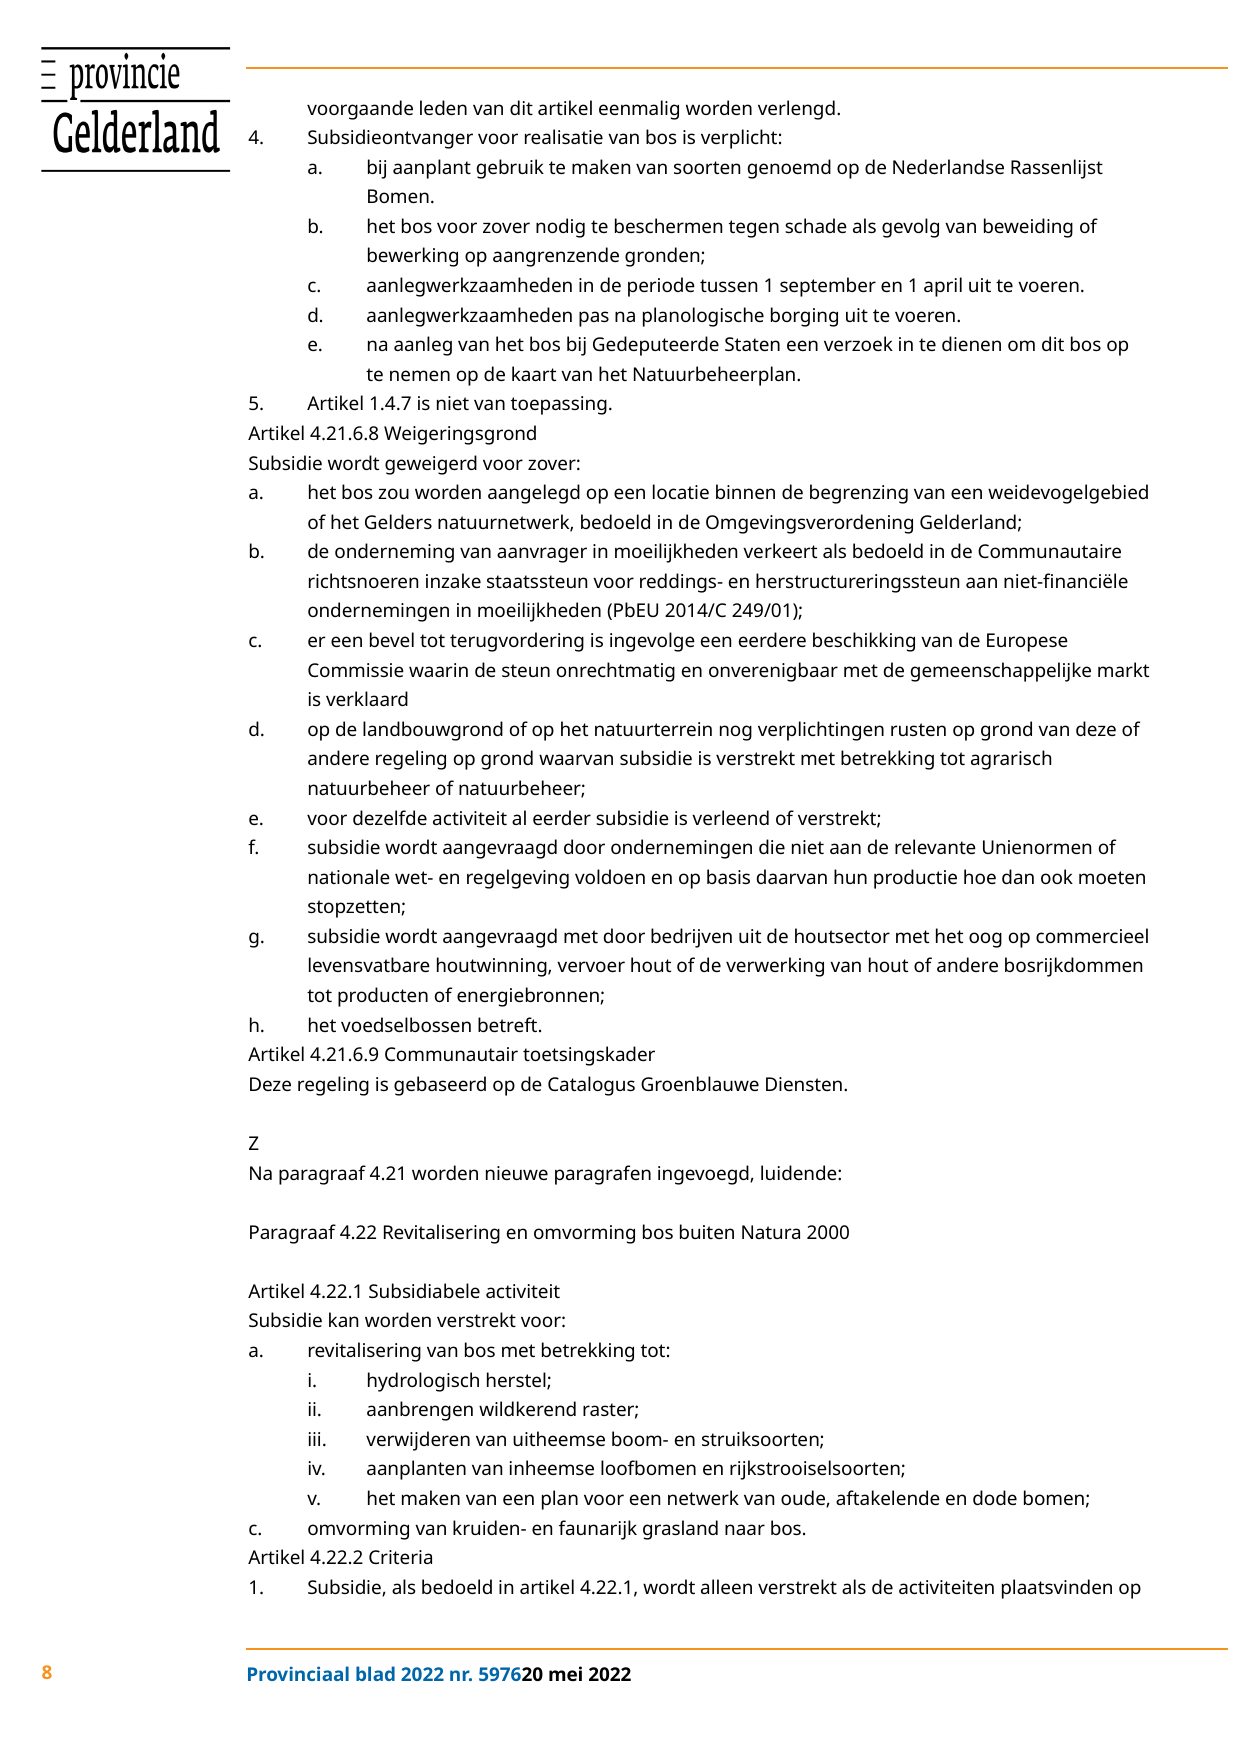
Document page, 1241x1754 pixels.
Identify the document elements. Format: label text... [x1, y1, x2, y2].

picture [41, 47, 231, 172]
text Subsidie kan worden verstrekt voor: [248, 1308, 1152, 1333]
text Deze regeling is gebaseerd op de Catalogus Groenblauwe Diensten. [248, 1071, 1152, 1097]
list subsidie wordt aangevraagd met door bedrijven uit de houtsector met het oog op commercieel levensvatbare houtwinning, vervoer hout of de verwerking van hout of andere bosrijkdommen tot producten of energiebronnen; [248, 923, 1152, 1008]
list na aanleg van het bos bij Gedeputeerde Staten een verzoek in te dienen om dit bos op te nemen op de kaart van het Natuurbeheerplan. [307, 331, 1152, 387]
list revitalisering van bos met betrekking tot: [248, 1337, 1152, 1363]
text Z [248, 1130, 1152, 1156]
text Na paragraaf 4.21 worden nieuwe paragrafen ingevoegd, luidende: [248, 1160, 1152, 1186]
list omvorming van kruiden- en faunarijk grasland naar bos. [248, 1515, 1152, 1541]
text Artikel 4.21.6.9 Communautair toetsingskader [248, 1041, 1152, 1067]
text Artikel 4.22.2 Criteria [248, 1544, 1152, 1570]
list de onderneming van aanvrager in moeilijkheden verkeert als bedoeld in de Communautaire richtsnoeren inzake staatssteun voor reddings- en herstructureringssteun aan niet-financiële ondernemingen in moeilijkheden (PbEU 2014/C 249/01); [248, 538, 1152, 623]
list er een bevel tot terugvordering is ingevolge een eerdere beschikking van de Europese Commissie waarin de steun onrechtmatig en onverenigbaar met de gemeenschappelijke markt is verklaard [248, 627, 1152, 712]
list aanplanten van inheemse loofbomen en rijkstrooiselsoorten; [307, 1456, 1152, 1481]
text Subsidie wordt geweigerd voor zover: [248, 450, 1152, 476]
list voor dezelfde activiteit al eerder subsidie is verleend of verstrekt; [248, 805, 1152, 831]
list het bos voor zover nodig te beschermen tegen schade als gevolg van beweiding of bewerking op aangrenzende gronden; [307, 213, 1152, 268]
list verwijderen van uitheemse boom- en struiksoorten; [307, 1426, 1152, 1452]
list hydrologisch herstel; [307, 1367, 1152, 1393]
list voorgaande leden van dit artikel eenmalig worden verlengd. [248, 95, 1152, 121]
list bij aanplant gebruik te maken van soorten genoemd op de Nederlandse Rassenlijst Bomen. [307, 154, 1152, 209]
list het maken van een plan voor een netwerk van oude, aftakelende en dode bomen; [307, 1485, 1152, 1511]
text Paragraaf 4.22 Revitalisering en omvorming bos buiten Natura 2000 [248, 1219, 1152, 1245]
list Subsidie, als bedoeld in artikel 4.22.1, wordt alleen verstrekt als de activiteiten plaatsvinden op [248, 1574, 1152, 1600]
list het bos zou worden aangelegd op een locatie binnen de begrenzing van een weidevogelgebied of het Gelders natuurnetwerk, bedoeld in de Omgevingsverordening Gelderland; [248, 479, 1152, 535]
list het voedselbossen betreft. [248, 1012, 1152, 1038]
list aanbrengen wildkerend raster; [307, 1396, 1152, 1422]
list subsidie wordt aangevraagd door ondernemingen die niet aan de relevante Unienormen of nationale wet- en regelgeving voldoen en op basis daarvan hun productie hoe dan ook moeten stopzetten; [248, 834, 1152, 919]
list Subsidieontvanger voor realisatie van bos is verplicht: [248, 124, 1152, 150]
list aanlegwerkzaamheden pas na planologische borging uit te voeren. [307, 302, 1152, 328]
text Artikel 4.21.6.8 Weigeringsgrond [248, 420, 1152, 446]
list op de landbouwgrond of op het natuurterrein nog verplichtingen rusten op grond van deze of andere regeling op grond waarvan subsidie is verstrekt met betrekking tot agrarisch natuurbeheer of natuurbeheer; [248, 716, 1152, 801]
list Artikel 1.4.7 is niet van toepassing. [248, 391, 1152, 416]
text Artikel 4.22.1 Subsidiabele activiteit [248, 1278, 1152, 1304]
list aanlegwerkzaamheden in de periode tussen 1 september en 1 april uit te voeren. [307, 272, 1152, 298]
